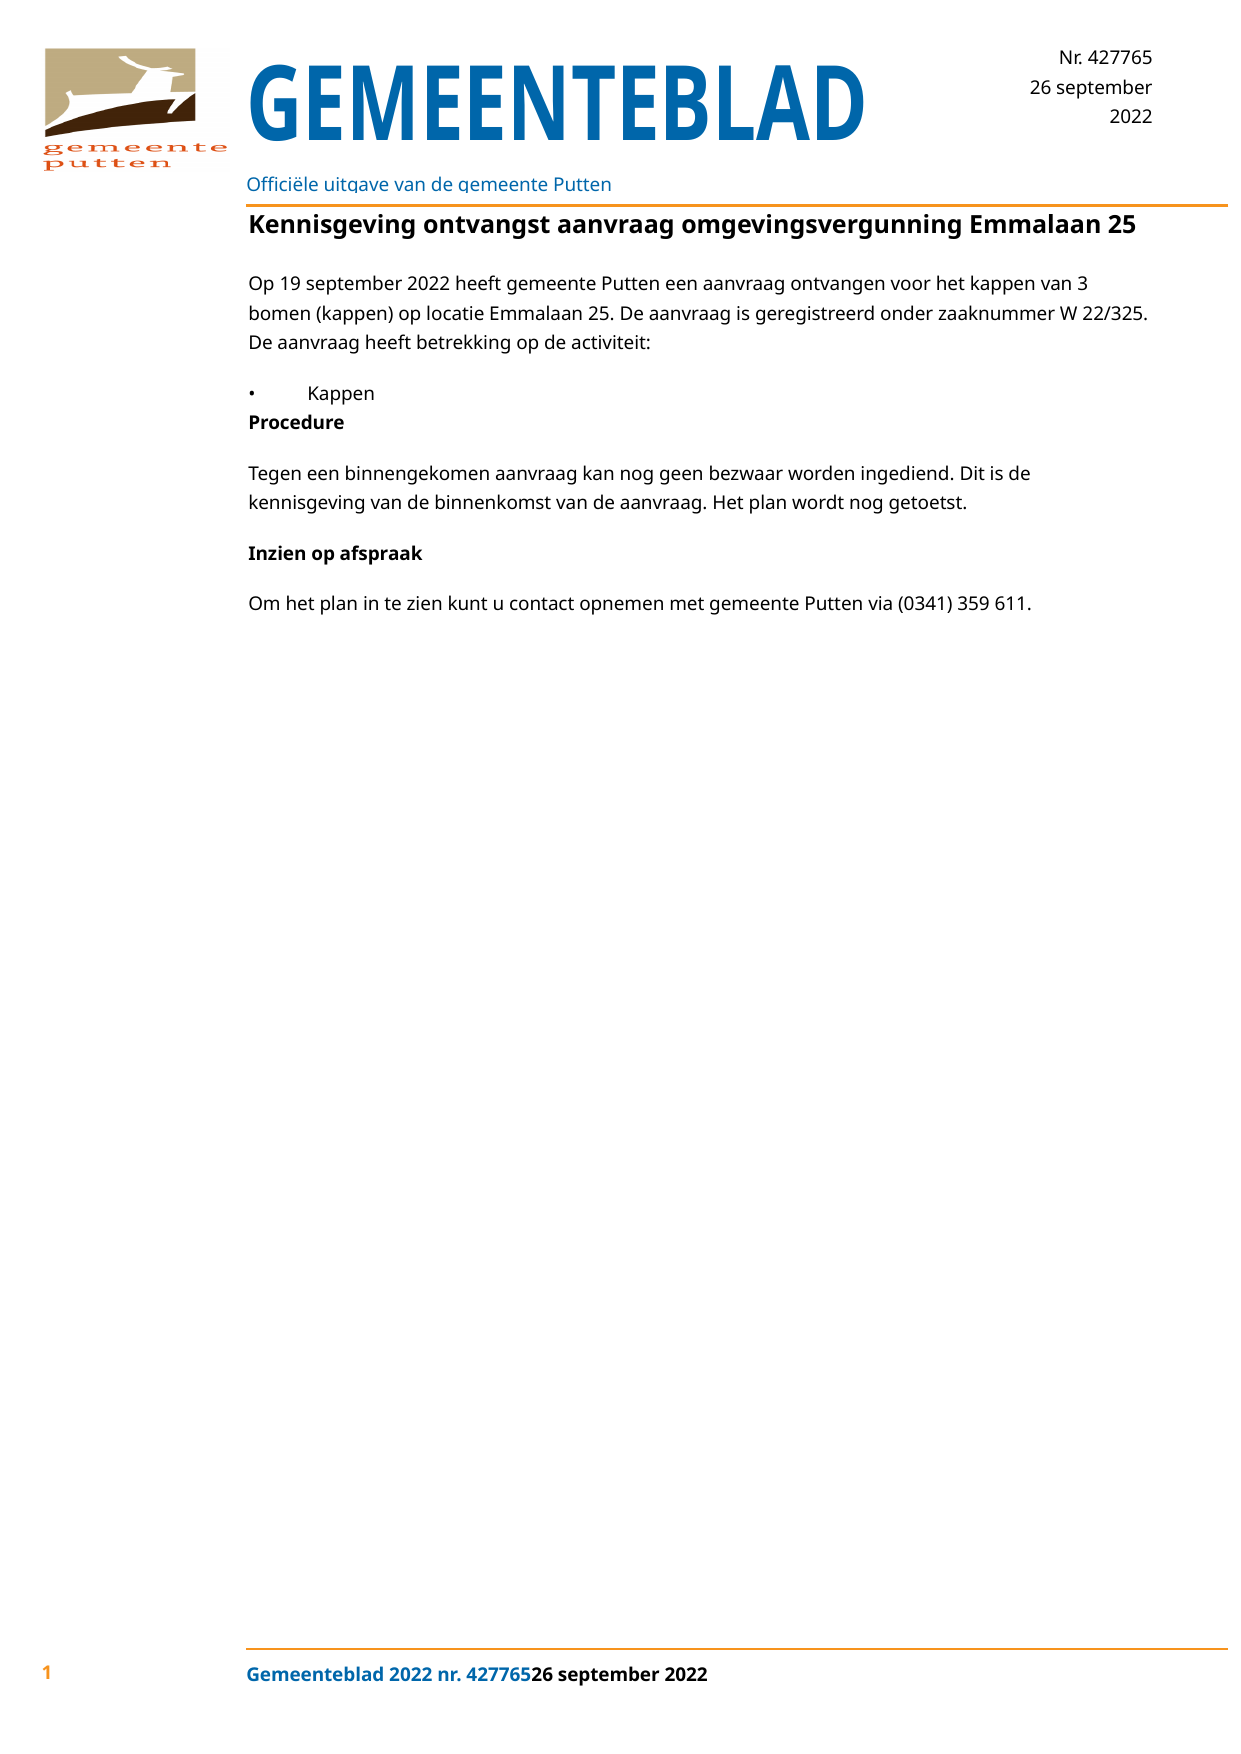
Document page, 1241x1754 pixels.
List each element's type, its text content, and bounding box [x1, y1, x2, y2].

picture [41, 47, 231, 172]
text Om het plan in te zien kunt u contact opnemen met gemeente Putten via (0341) 359 611. [248, 590, 1152, 616]
text Procedure [248, 409, 1152, 435]
text Kennisgeving ontvangst aanvraag omgevingsvergunning Emmalaan 25 [248, 207, 1152, 241]
list Kappen [248, 380, 1152, 406]
text Op 19 september 2022 heeft gemeente Putten een aanvraag ontvangen voor het kappen van 3 bomen (kappen) op locatie Emmalaan 25. De aanvraag is geregistreerd onder zaaknummer W 22/325. De aanvraag heeft betrekking op de activiteit: [248, 270, 1152, 355]
text Inzien op afspraak [248, 540, 1152, 566]
text Tegen een binnengekomen aanvraag kan nog geen bezwaar worden ingediend. Dit is de kennisgeving van de binnenkomst van de aanvraag. Het plan wordt nog getoetst. [248, 460, 1152, 515]
